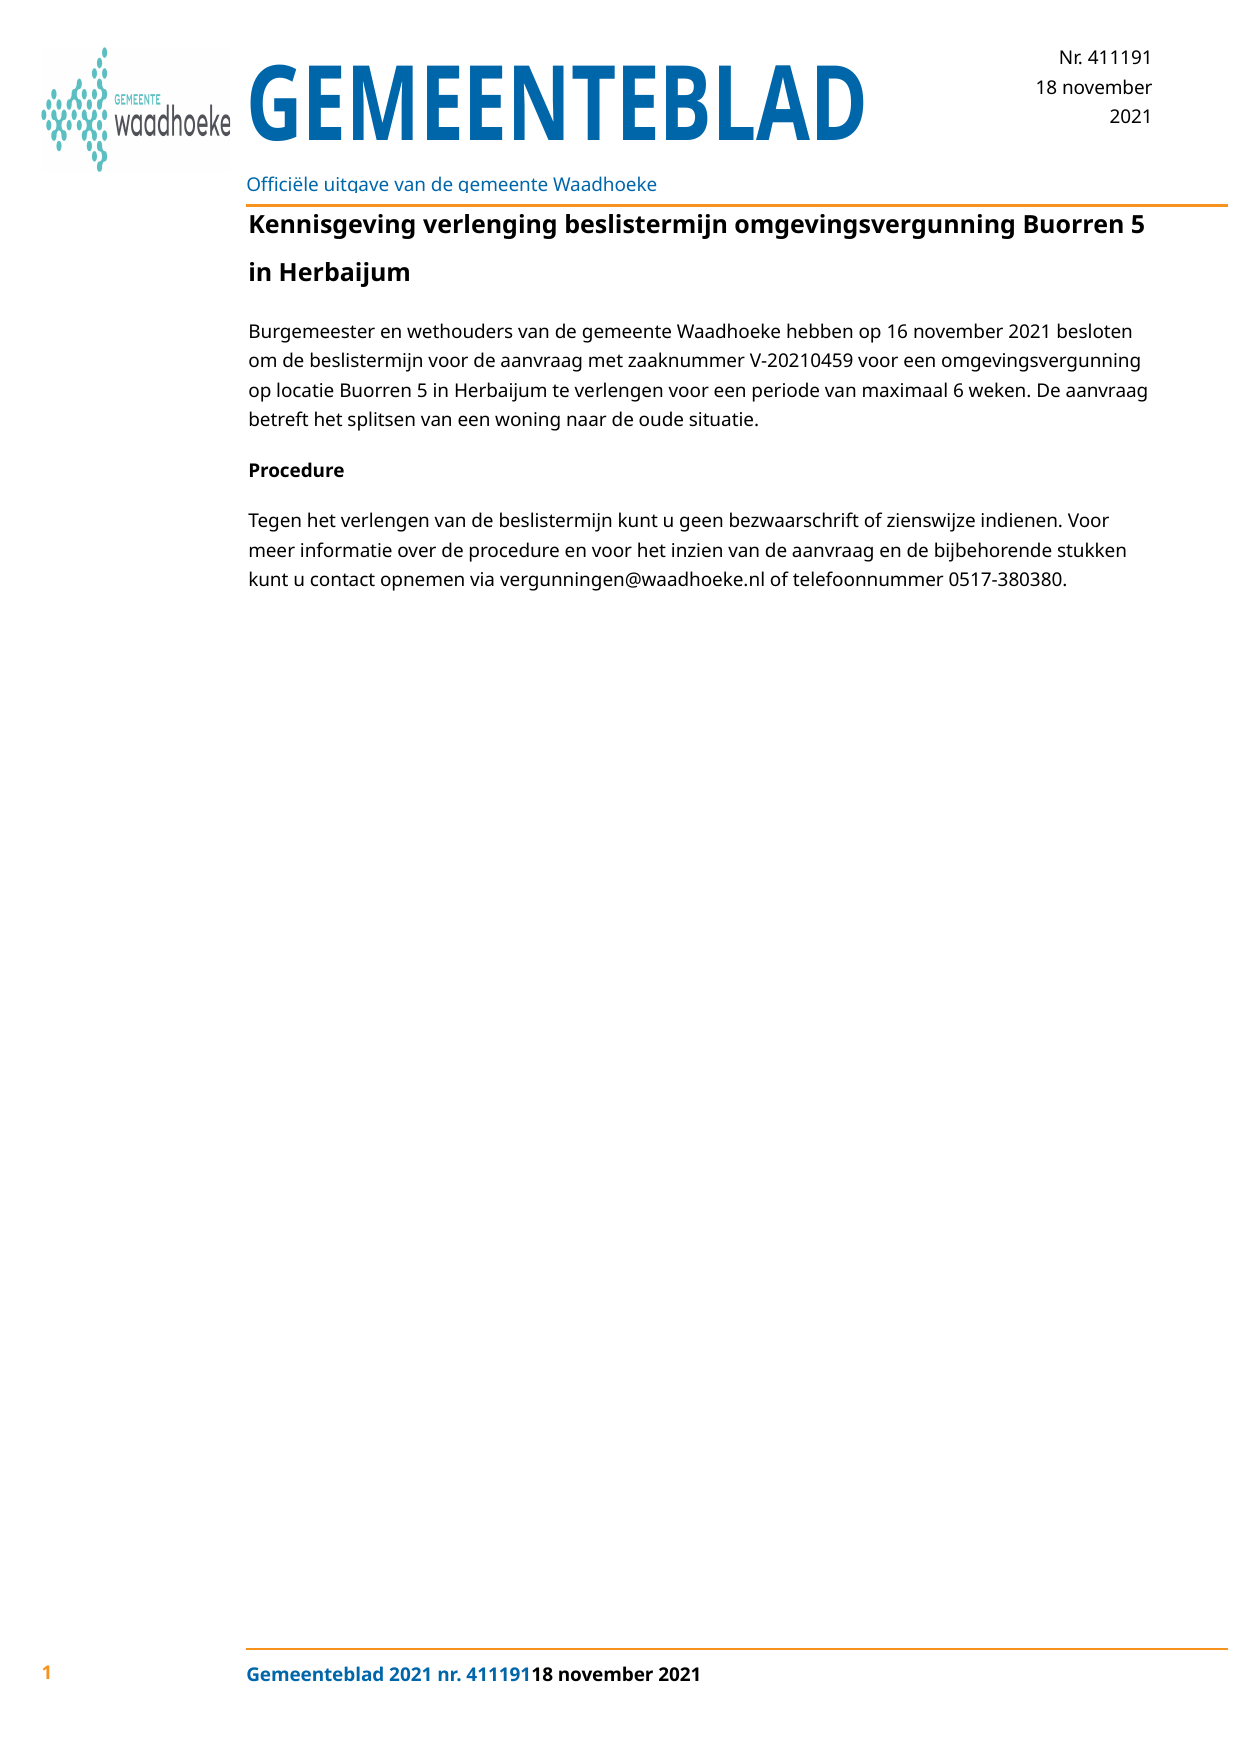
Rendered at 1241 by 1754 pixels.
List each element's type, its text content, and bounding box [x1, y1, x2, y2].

picture [41, 47, 231, 172]
text Procedure [248, 457, 1152, 483]
text Tegen het verlengen van de beslistermijn kunt u geen bezwaarschrift of zienswijze indienen. Voor meer informatie over de procedure en voor het inzien van de aanvraag en de bijbehorende stukken kunt u contact opnemen via vergunningen@waadhoeke.nl of telefoonnummer 0517-380380. [248, 507, 1152, 592]
text Kennisgeving verlenging beslistermijn omgevingsvergunning Buorren 5 in Herbaijum [248, 207, 1152, 288]
text Burgemeester en wethouders van de gemeente Waadhoeke hebben op 16 november 2021 besloten om de beslistermijn voor de aanvraag met zaaknummer V-20210459 voor een omgevingsvergunning op locatie Buorren 5 in Herbaijum te verlengen voor een periode van maximaal 6 weken. De aanvraag betreft het splitsen van een woning naar de oude situatie. [248, 318, 1152, 432]
